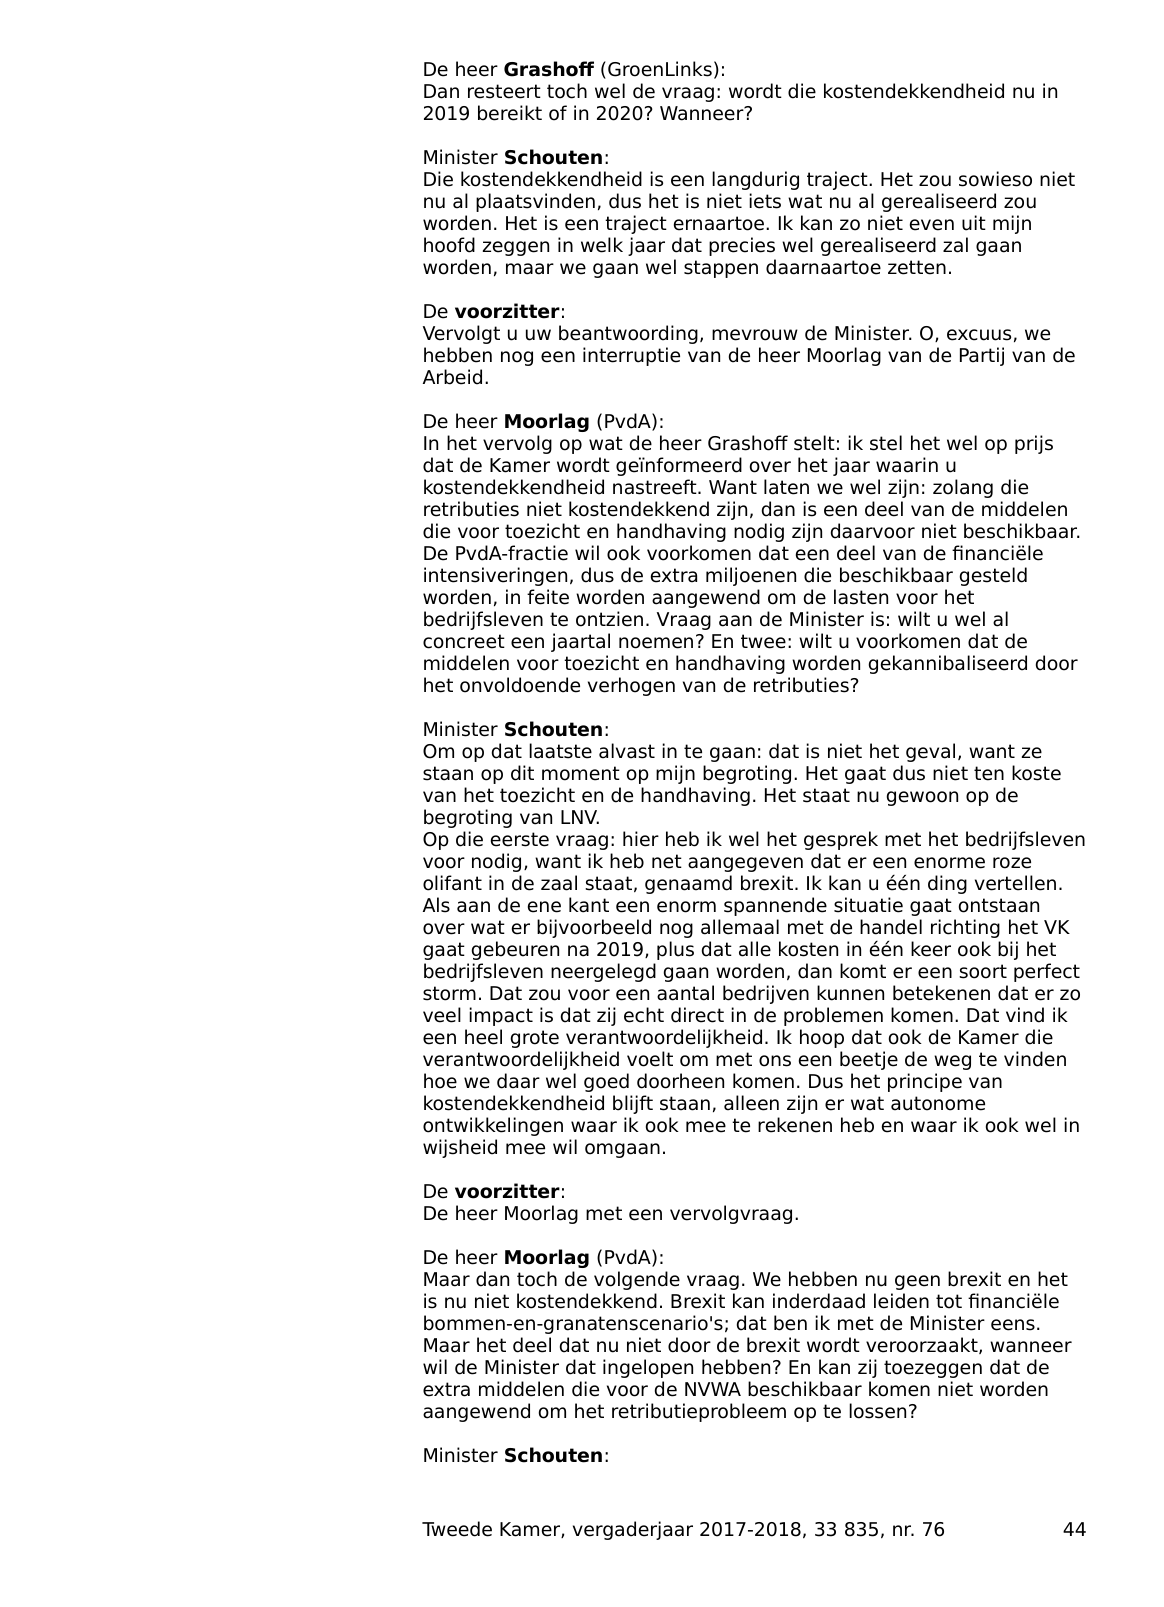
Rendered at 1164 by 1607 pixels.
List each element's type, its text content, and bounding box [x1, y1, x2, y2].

text Maar dan toch de volgende vraag. We hebben nu geen brexit en het is nu niet kostendekkend. Brexit kan inderdaad leiden tot financiële bommen-en-granatenscenario's; dat ben ik met de Minister eens. Maar het deel dat nu niet door de brexit wordt veroorzaakt, wanneer wil de Minister dat ingelopen hebben? En kan zij toezeggen dat de extra middelen die voor de NVWA beschikbaar komen niet worden aangewend om het retributieprobleem op te lossen? [422, 1269, 1087, 1423]
text Om op dat laatste alvast in te gaan: dat is niet het geval, want ze staan op dit moment op mijn begroting. Het gaat dus niet ten koste van het toezicht en de handhaving. Het staat nu gewoon op de begroting van LNV. [422, 741, 1087, 829]
text Minister Schouten: [422, 1445, 1087, 1467]
text De heer Grashoff (GroenLinks): [422, 59, 1087, 81]
text Die kostendekkendheid is een langdurig traject. Het zou sowieso niet nu al plaatsvinden, dus het is niet iets wat nu al gerealiseerd zou worden. Het is een traject ernaartoe. Ik kan zo niet even uit mijn hoofd zeggen in welk jaar dat precies wel gerealiseerd zal gaan worden, maar we gaan wel stappen daarnaartoe zetten. [422, 169, 1087, 279]
text Vervolgt u uw beantwoording, mevrouw de Minister. O, excuus, we hebben nog een interruptie van de heer Moorlag van de Partij van de Arbeid. [422, 323, 1087, 389]
text De heer Moorlag (PvdA): [422, 411, 1087, 433]
text Dan resteert toch wel de vraag: wordt die kostendekkendheid nu in 2019 bereikt of in 2020? Wanneer? [422, 81, 1087, 125]
text De voorzitter: [422, 301, 1087, 323]
text De heer Moorlag (PvdA): [422, 1247, 1087, 1269]
text Minister Schouten: [422, 719, 1087, 741]
text Op die eerste vraag: hier heb ik wel het gesprek met het bedrijfsleven voor nodig, want ik heb net aangegeven dat er een enorme roze olifant in de zaal staat, genaamd brexit. Ik kan u één ding vertellen. Als aan de ene kant een enorm spannende situatie gaat ontstaan over wat er bijvoorbeeld nog allemaal met de handel richting het VK gaat gebeuren na 2019, plus dat alle kosten in één keer ook bij het bedrijfsleven neergelegd gaan worden, dan komt er een soort perfect storm. Dat zou voor een aantal bedrijven kunnen betekenen dat er zo veel impact is dat zij echt direct in de problemen komen. Dat vind ik een heel grote verantwoordelijkheid. Ik hoop dat ook de Kamer die verantwoordelijkheid voelt om met ons een beetje de weg te vinden hoe we daar wel goed doorheen komen. Dus het principe van kostendekkendheid blijft staan, alleen zijn er wat autonome ontwikkelingen waar ik ook mee te rekenen heb en waar ik ook wel in wijsheid mee wil omgaan. [422, 829, 1087, 1159]
text De voorzitter: [422, 1181, 1087, 1203]
text Minister Schouten: [422, 147, 1087, 169]
text De heer Moorlag met een vervolgvraag. [422, 1203, 1087, 1225]
text In het vervolg op wat de heer Grashoff stelt: ik stel het wel op prijs dat de Kamer wordt geïnformeerd over het jaar waarin u kostendekkendheid nastreeft. Want laten we wel zijn: zolang die retributies niet kostendekkend zijn, dan is een deel van de middelen die voor toezicht en handhaving nodig zijn daarvoor niet beschikbaar. De PvdA-fractie wil ook voorkomen dat een deel van de financiële intensiveringen, dus de extra miljoenen die beschikbaar gesteld worden, in feite worden aangewend om de lasten voor het bedrijfsleven te ontzien. Vraag aan de Minister is: wilt u wel al concreet een jaartal noemen? En twee: wilt u voorkomen dat de middelen voor toezicht en handhaving worden gekannibaliseerd door het onvoldoende verhogen van de retributies? [422, 433, 1087, 697]
